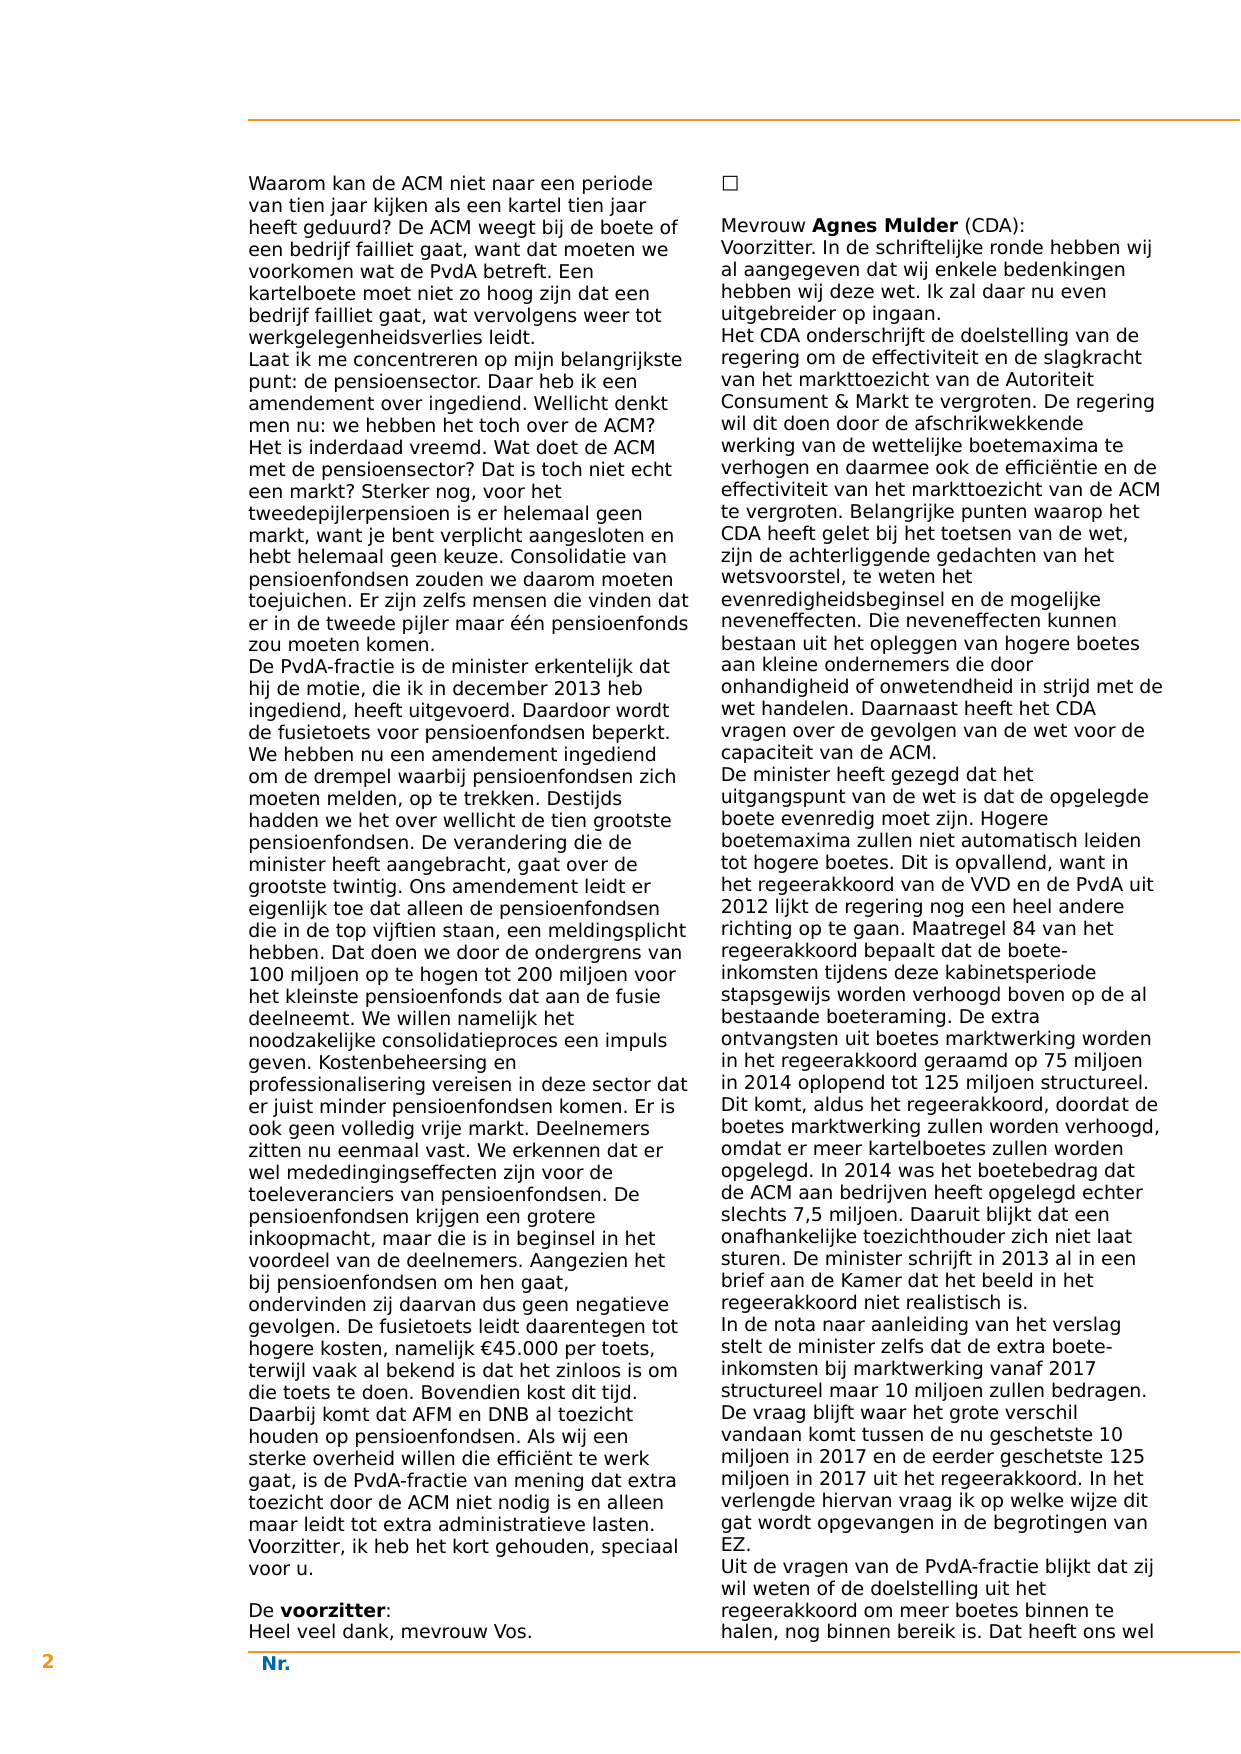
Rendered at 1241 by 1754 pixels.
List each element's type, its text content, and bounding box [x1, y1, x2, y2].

text Voorzitter. In de schriftelijke ronde hebben wij al aangegeven dat wij enkele bedenkingen hebben wij deze wet. Ik zal daar nu even uitgebreider op ingaan. [721, 237, 1163, 325]
text De PvdA-fractie is de minister erkentelijk dat hij de motie, die ik in december 2013 heb ingediend, heeft uitgevoerd. Daardoor wordt de fusietoets voor pensioenfondsen beperkt. We hebben nu een amendement ingediend om de drempel waarbij pensioenfondsen zich moeten melden, op te trekken. Destijds hadden we het over wellicht de tien grootste pensioenfondsen. De verandering die de minister heeft aangebracht, gaat over de grootste twintig. Ons amendement leidt er eigenlijk toe dat alleen de pensioenfondsen die in de top vijftien staan, een meldingsplicht hebben. Dat doen we door de ondergrens van 100 miljoen op te hogen tot 200 miljoen voor het kleinste pensioenfonds dat aan de fusie deelneemt. We willen namelijk het noodzakelijke consolidatieproces een impuls geven. Kostenbeheersing en professionalisering vereisen in deze sector dat er juist minder pensioenfondsen komen. Er is ook geen volledig vrije markt. Deelnemers zitten nu eenmaal vast. We erkennen dat er wel mededingingseffecten zijn voor de toeleveranciers van pensioenfondsen. De pensioenfondsen krijgen een grotere inkoopmacht, maar die is in beginsel in het voordeel van de deelnemers. Aangezien het bij pensioenfondsen om hen gaat, ondervinden zij daarvan dus geen negatieve gevolgen. De fusietoets leidt daarentegen tot hogere kosten, namelijk €45.000 per toets, terwijl vaak al bekend is dat het zinloos is om die toets te doen. Bovendien kost dit tijd. Daarbij komt dat AFM en DNB al toezicht houden op pensioenfondsen. Als wij een sterke overheid willen die efficiënt te werk gaat, is de PvdA-fractie van mening dat extra toezicht door de ACM niet nodig is en alleen maar leidt tot extra administratieve lasten. [248, 656, 691, 1536]
text Het CDA onderschrijft de doelstelling van de regering om de effectiviteit en de slagkracht van het markttoezicht van de Autoriteit Consument & Markt te vergroten. De regering wil dit doen door de afschrikwekkende werking van de wettelijke boetemaxima te verhogen en daarmee ook de efficiëntie en de effectiviteit van het markttoezicht van de ACM te vergroten. Belangrijke punten waarop het CDA heeft gelet bij het toetsen van de wet, zijn de achterliggende gedachten van het wetsvoorstel, te weten het evenredigheidsbeginsel en de mogelijke neveneffecten. Die neveneffecten kunnen bestaan uit het opleggen van hogere boetes aan kleine ondernemers die door onhandigheid of onwetendheid in strijd met de wet handelen. Daarnaast heeft het CDA vragen over de gevolgen van de wet voor de capaciteit van de ACM. [721, 325, 1163, 764]
text Voorzitter, ik heb het kort gehouden, speciaal voor u. [248, 1536, 691, 1579]
text Waarom kan de ACM niet naar een periode van tien jaar kijken als een kartel tien jaar heeft geduurd? De ACM weegt bij de boete of een bedrijf failliet gaat, want dat moeten we voorkomen wat de PvdA betreft. Een kartelboete moet niet zo hoog zijn dat een bedrijf failliet gaat, wat vervolgens weer tot werkgelegenheidsverlies leidt. [248, 173, 691, 349]
text De minister heeft gezegd dat het uitgangspunt van de wet is dat de opgelegde boete evenredig moet zijn. Hogere boetemaxima zullen niet automatisch leiden tot hogere boetes. Dit is opvallend, want in het regeerakkoord van de VVD en de PvdA uit 2012 lijkt de regering nog een heel andere richting op te gaan. Maatregel 84 van het regeerakkoord bepaalt dat de boete-inkomsten tijdens deze kabinetsperiode stapsgewijs worden verhoogd boven op de al bestaande boeteraming. De extra ontvangsten uit boetes marktwerking worden in het regeerakkoord geraamd op 75 miljoen in 2014 oplopend tot 125 miljoen structureel. Dit komt, aldus het regeerakkoord, doordat de boetes marktwerking zullen worden verhoogd, omdat er meer kartelboetes zullen worden opgelegd. In 2014 was het boetebedrag dat de ACM aan bedrijven heeft opgelegd echter slechts 7,5 miljoen. Daaruit blijkt dat een onafhankelijke toezichthouder zich niet laat sturen. De minister schrijft in 2013 al in een brief aan de Kamer dat het beeld in het regeerakkoord niet realistisch is. [721, 764, 1163, 1314]
text Heel veel dank, mevrouw Vos. [248, 1621, 691, 1643]
text Mevrouw Agnes Mulder (CDA): [721, 215, 1163, 237]
text Uit de vragen van de PvdA-fractie blijkt dat zij wil weten of de doelstelling uit het regeerakkoord om meer boetes binnen te halen, nog binnen bereik is. Dat heeft ons wel [721, 1556, 1163, 1643]
text ⬜ [721, 173, 1163, 195]
text De voorzitter: [248, 1599, 691, 1621]
text Laat ik me concentreren op mijn belangrijkste punt: de pensioensector. Daar heb ik een amendement over ingediend. Wellicht denkt men nu: we hebben het toch over de ACM? Het is inderdaad vreemd. Wat doet de ACM met de pensioensector? Dat is toch niet echt een markt? Sterker nog, voor het tweedepijlerpensioen is er helemaal geen markt, want je bent verplicht aangesloten en hebt helemaal geen keuze. Consolidatie van pensioenfondsen zouden we daarom moeten toejuichen. Er zijn zelfs mensen die vinden dat er in de tweede pijler maar één pensioenfonds zou moeten komen. [248, 349, 691, 656]
text In de nota naar aanleiding van het verslag stelt de minister zelfs dat de extra boete-inkomsten bij marktwerking vanaf 2017 structureel maar 10 miljoen zullen bedragen. De vraag blijft waar het grote verschil vandaan komt tussen de nu geschetste 10 miljoen in 2017 en de eerder geschetste 125 miljoen in 2017 uit het regeerakkoord. In het verlengde hiervan vraag ik op welke wijze dit gat wordt opgevangen in de begrotingen van EZ. [721, 1314, 1163, 1556]
